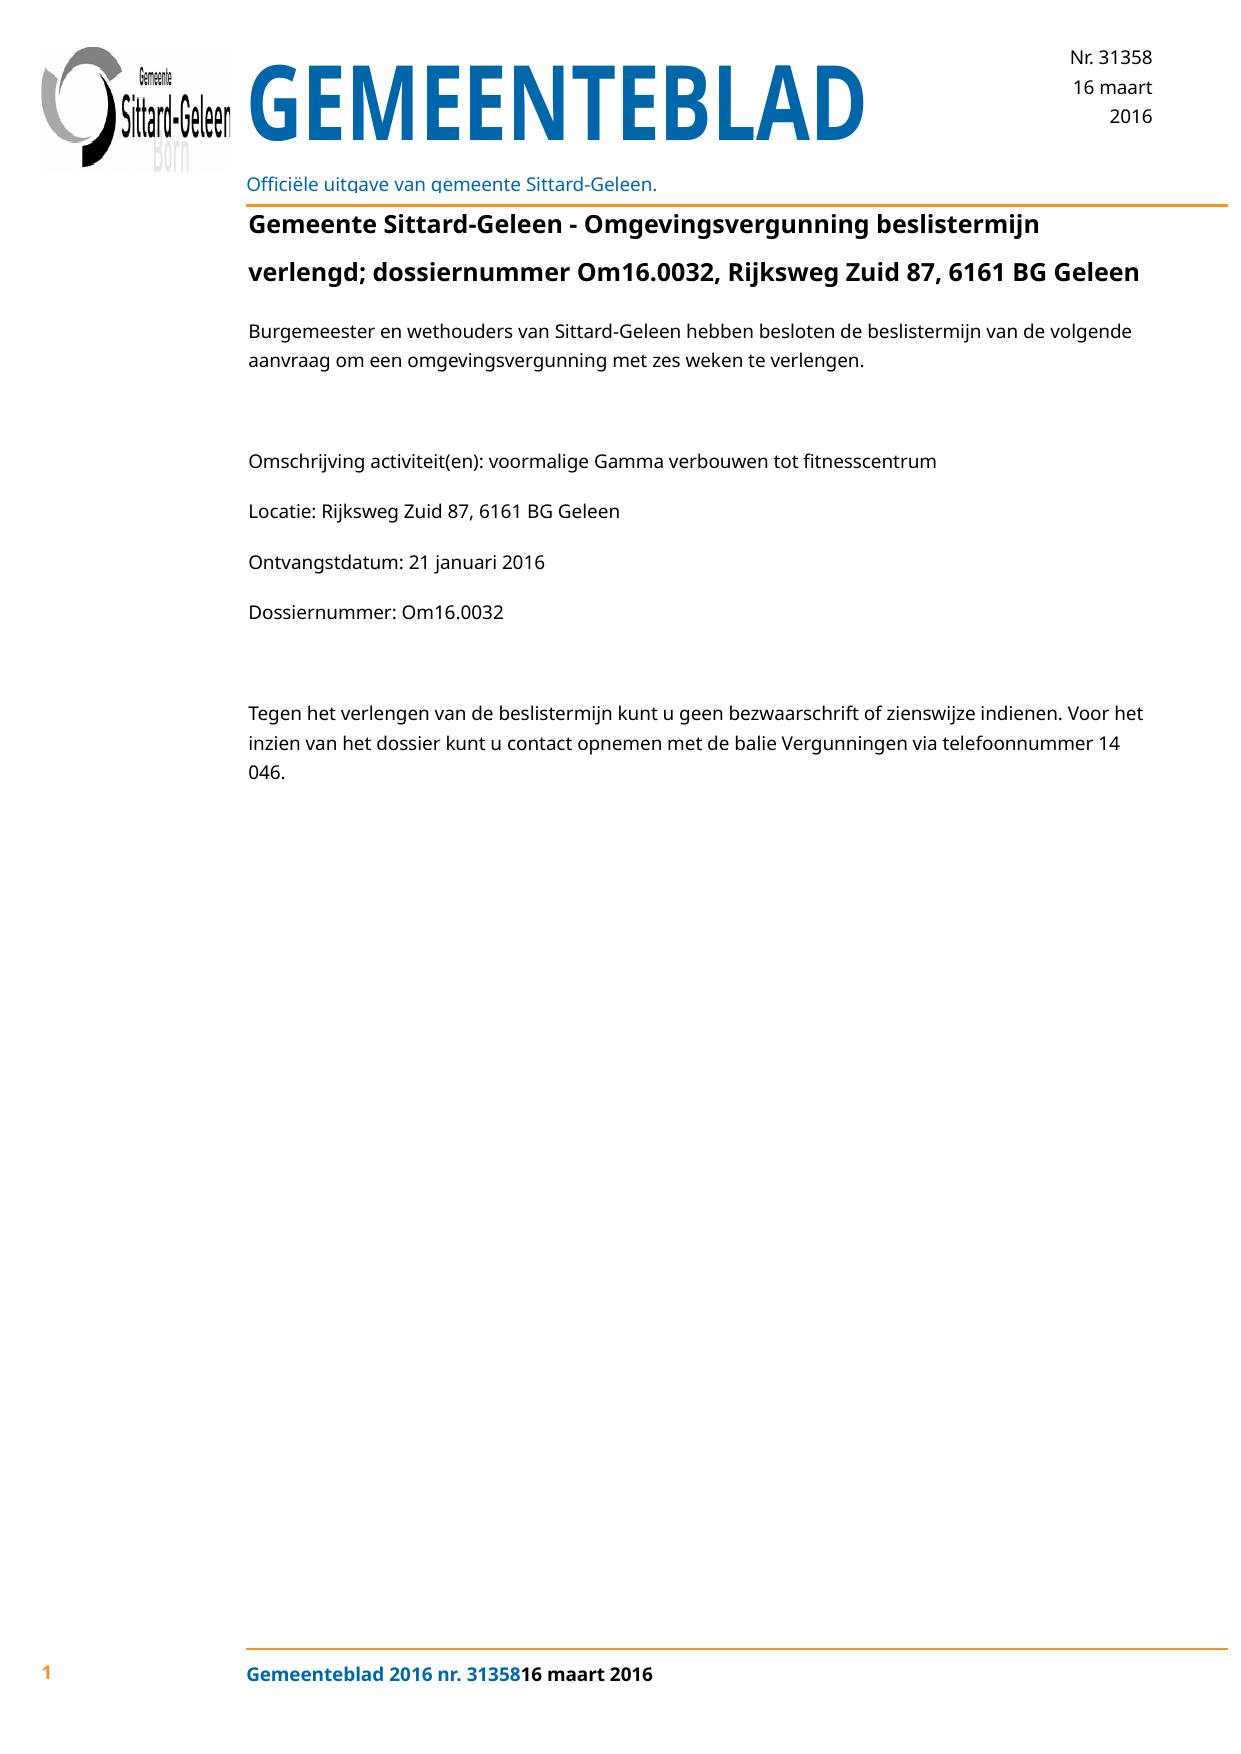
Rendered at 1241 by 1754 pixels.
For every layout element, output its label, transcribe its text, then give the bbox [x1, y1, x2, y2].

text Tegen het verlengen van de beslistermijn kunt u geen bezwaarschrift of zienswijze indienen. Voor het inzien van het dossier kunt u contact opnemen met de balie Vergunningen via telefoonnummer 14 046. [248, 700, 1152, 785]
text Locatie: Rijksweg Zuid 87, 6161 BG Geleen [248, 499, 1152, 524]
picture [41, 47, 231, 172]
text Ontvangstdatum: 21 januari 2016 [248, 549, 1152, 575]
text Omschrijving activiteit(en): voormalige Gamma verbouwen tot fitnesscentrum [248, 448, 1152, 474]
text Dossiernummer: Om16.0032 [248, 599, 1152, 625]
text Burgemeester en wethouders van Sittard-Geleen hebben besloten de beslistermijn van de volgende aanvraag om een omgevingsvergunning met zes weken te verlengen. [248, 318, 1152, 373]
text Gemeente Sittard-Geleen - Omgevingsvergunning beslistermijn verlengd; dossiernummer Om16.0032, Rijksweg Zuid 87, 6161 BG Geleen [248, 207, 1152, 288]
